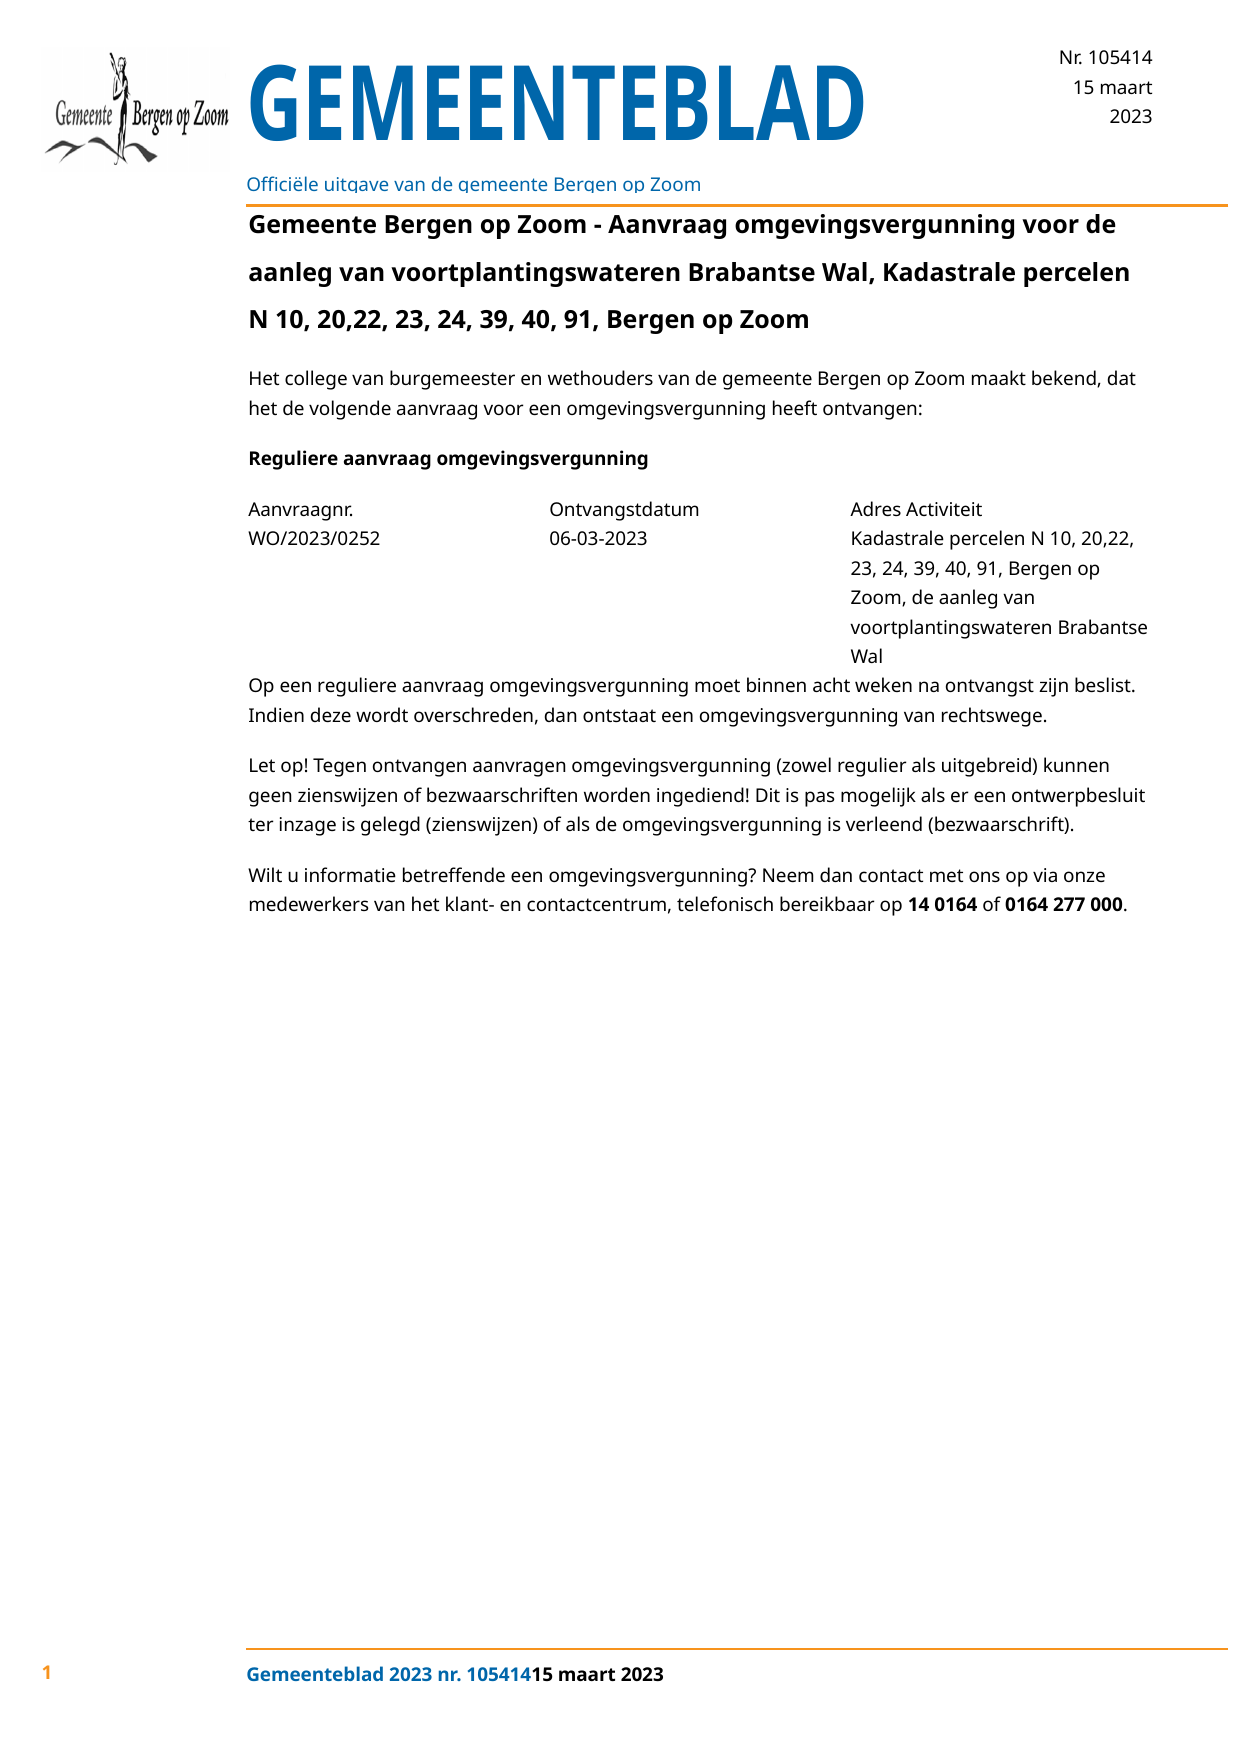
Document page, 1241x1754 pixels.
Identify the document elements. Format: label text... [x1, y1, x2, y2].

text Het college van burgemeester en wethouders van de gemeente Bergen op Zoom maakt bekend, dat het de volgende aanvraag voor een omgevingsvergunning heeft ontvangen: [248, 366, 1152, 421]
text Wilt u informatie betreffende een omgevingsvergunning? Neem dan contact met ons op via onze medewerkers van het klant- en contactcentrum, telefonisch bereikbaar op 14 0164 of 0164 277 000. [248, 862, 1152, 917]
text Gemeente Bergen op Zoom - Aanvraag omgevingsvergunning voor de aanleg van voortplantingswateren Brabantse Wal, Kadastrale percelen N 10, 20,22, 23, 24, 39, 40, 91, Bergen op Zoom [248, 207, 1152, 336]
table_header WO/2023/0252 [248, 525, 549, 669]
text Op een reguliere aanvraag omgevingsvergunning moet binnen acht weken na ontvangst zijn beslist. Indien deze wordt overschreden, dan ontstaat een omgevingsvergunning van rechtswege. [248, 672, 1152, 728]
text Reguliere aanvraag omgevingsvergunning [248, 446, 1152, 471]
picture [41, 47, 231, 172]
text Let op! Tegen ontvangen aanvragen omgevingsvergunning (zowel regulier als uitgebreid) kunnen geen zienswijzen of bezwaarschriften worden ingediend! Dit is pas mogelijk als er een ontwerpbesluit ter inzage is gelegd (zienswijzen) of als de omgevingsvergunning is verleend (bezwaarschrift). [248, 752, 1152, 837]
table_header Aanvraagnr. [248, 496, 549, 522]
table_header 06-03-2023 [549, 525, 850, 669]
table_header Kadastrale percelen N 10, 20,22, 23, 24, 39, 40, 91, Bergen op Zoom, de aanleg van voortplantingswateren Brabantse Wal [850, 525, 1152, 669]
table_header Ontvangstdatum [549, 496, 850, 522]
table_header Adres Activiteit [850, 496, 1152, 522]
